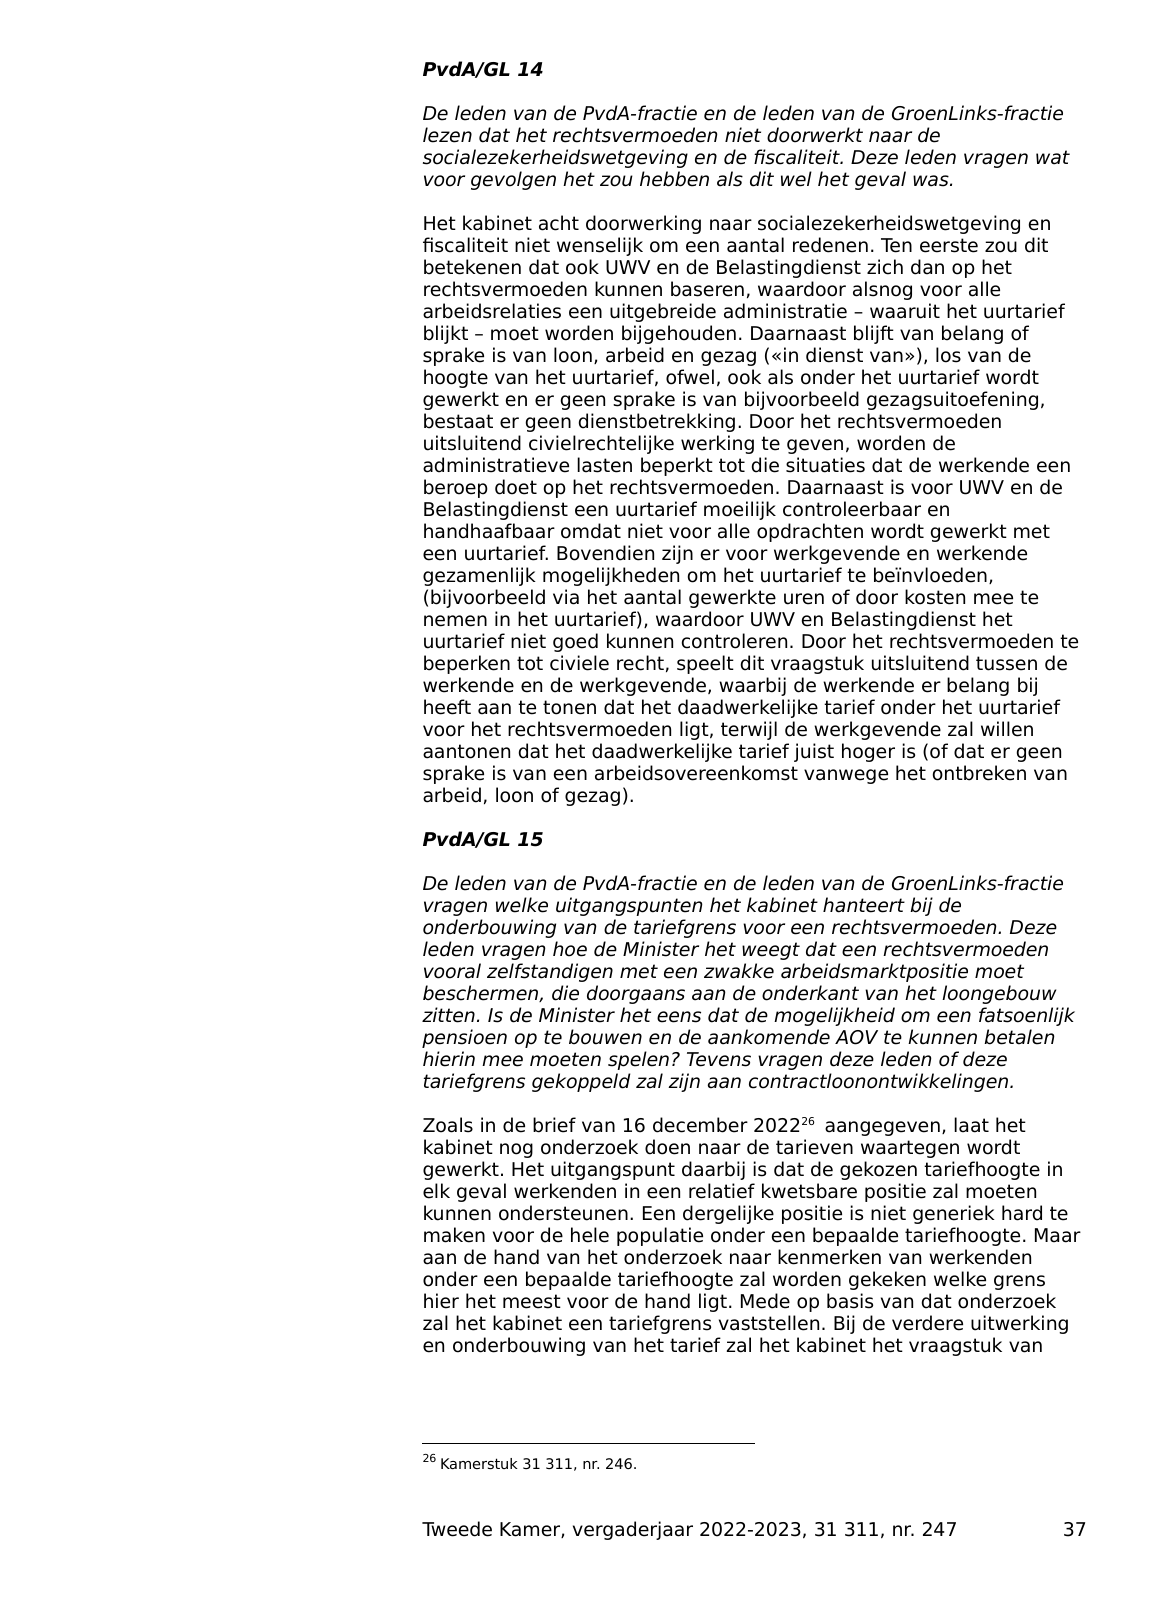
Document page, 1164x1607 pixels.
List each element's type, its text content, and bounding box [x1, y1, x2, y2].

text Kamerstuk 31 311, nr. 246. [422, 1452, 1087, 1474]
subtitle PvdA/GL 14 [422, 59, 1087, 81]
text Het kabinet acht doorwerking naar socialezekerheidswetgeving en fiscaliteit niet wenselijk om een aantal redenen. Ten eerste zou dit betekenen dat ook UWV en de Belastingdienst zich dan op het rechtsvermoeden kunnen baseren, waardoor alsnog voor alle arbeidsrelaties een uitgebreide administratie – waaruit het uurtarief blijkt – moet worden bijgehouden. Daarnaast blijft van belang of sprake is van loon, arbeid en gezag («in dienst van»), los van de hoogte van het uurtarief, ofwel, ook als onder het uurtarief wordt gewerkt en er geen sprake is van bijvoorbeeld gezagsuitoefening, bestaat er geen dienstbetrekking. Door het rechtsvermoeden uitsluitend civielrechtelijke werking te geven, worden de administratieve lasten beperkt tot die situaties dat de werkende een beroep doet op het rechtsvermoeden. Daarnaast is voor UWV en de Belastingdienst een uurtarief moeilijk controleerbaar en handhaafbaar omdat niet voor alle opdrachten wordt gewerkt met een uurtarief. Bovendien zijn er voor werkgevende en werkende gezamenlijk mogelijkheden om het uurtarief te beïnvloeden, (bijvoorbeeld via het aantal gewerkte uren of door kosten mee te nemen in het uurtarief), waardoor UWV en Belastingdienst het uurtarief niet goed kunnen controleren. Door het rechtsvermoeden te beperken tot civiele recht, speelt dit vraagstuk uitsluitend tussen de werkende en de werkgevende, waarbij de werkende er belang bij heeft aan te tonen dat het daadwerkelijke tarief onder het uurtarief voor het rechtsvermoeden ligt, terwijl de werkgevende zal willen aantonen dat het daadwerkelijke tarief juist hoger is (of dat er geen sprake is van een arbeidsovereenkomst vanwege het ontbreken van arbeid, loon of gezag). [422, 213, 1087, 807]
text De leden van de PvdA-fractie en de leden van de GroenLinks-fractie lezen dat het rechtsvermoeden niet doorwerkt naar de socialezekerheidswetgeving en de fiscaliteit. Deze leden vragen wat voor gevolgen het zou hebben als dit wel het geval was. [422, 103, 1087, 191]
subtitle PvdA/GL 15 [422, 829, 1087, 851]
text Zoals in de brief van 16 december 2022 aangegeven, laat het kabinet nog onderzoek doen naar de tarieven waartegen wordt gewerkt. Het uitgangspunt daarbij is dat de gekozen tariefhoogte in elk geval werkenden in een relatief kwetsbare positie zal moeten kunnen ondersteunen. Een dergelijke positie is niet generiek hard te maken voor de hele populatie onder een bepaalde tariefhoogte. Maar aan de hand van het onderzoek naar kenmerken van werkenden onder een bepaalde tariefhoogte zal worden gekeken welke grens hier het meest voor de hand ligt. Mede op basis van dat onderzoek zal het kabinet een tariefgrens vaststellen. Bij de verdere uitwerking en onderbouwing van het tarief zal het kabinet het vraagstuk van [422, 1115, 1087, 1357]
text De leden van de PvdA-fractie en de leden van de GroenLinks-fractie vragen welke uitgangspunten het kabinet hanteert bij de onderbouwing van de tariefgrens voor een rechtsvermoeden. Deze leden vragen hoe de Minister het weegt dat een rechtsvermoeden vooral zelfstandigen met een zwakke arbeidsmarktpositie moet beschermen, die doorgaans aan de onderkant van het loongebouw zitten. Is de Minister het eens dat de mogelijkheid om een fatsoenlijk pensioen op te bouwen en de aankomende AOV te kunnen betalen hierin mee moeten spelen? Tevens vragen deze leden of deze tariefgrens gekoppeld zal zijn aan contractloonontwikkelingen. [422, 873, 1087, 1093]
